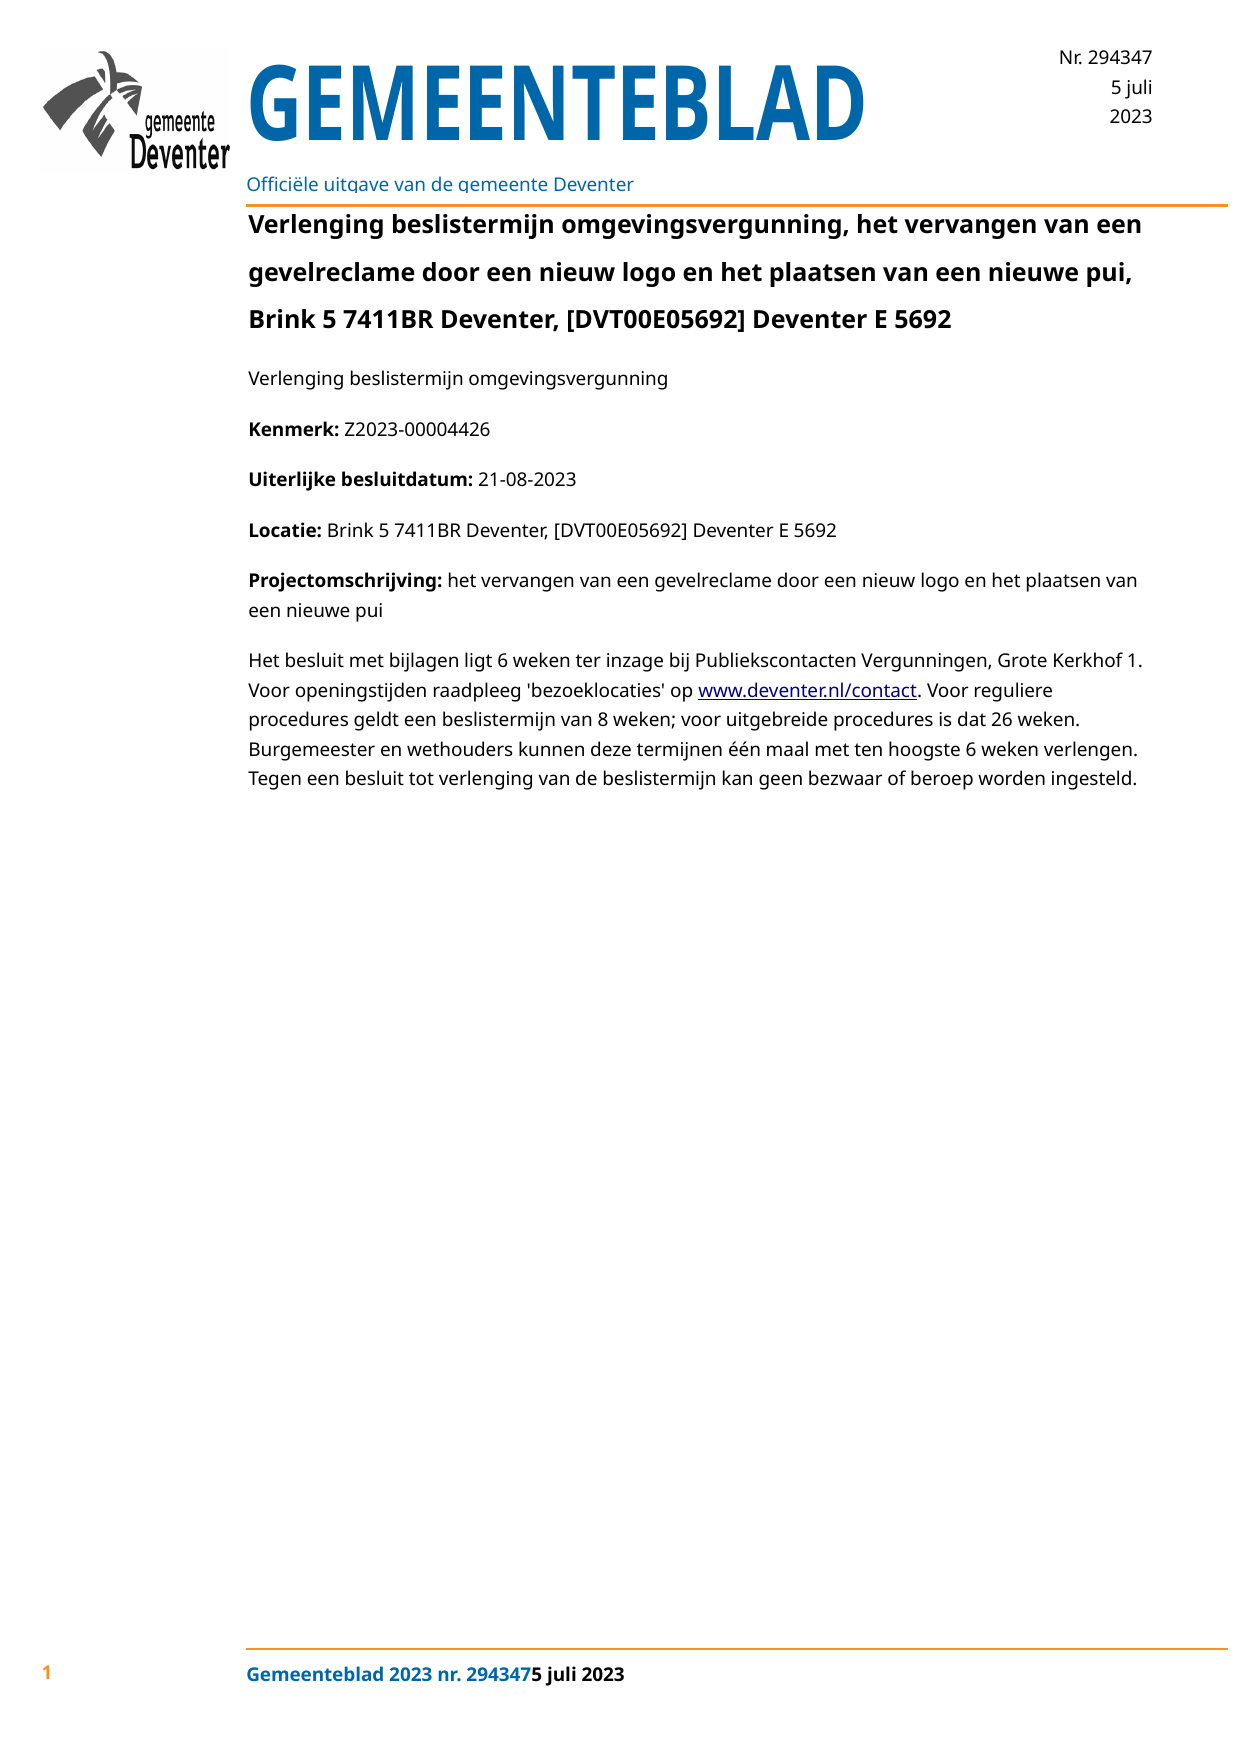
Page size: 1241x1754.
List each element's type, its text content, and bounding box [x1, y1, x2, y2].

text Het besluit met bijlagen ligt 6 weken ter inzage bij Publiekscontacten Vergunningen, Grote Kerkhof 1. Voor openingstijden raadpleeg 'bezoeklocaties' op www.deventer.nl/contact. Voor reguliere procedures geldt een beslistermijn van 8 weken; voor uitgebreide procedures is dat 26 weken. Burgemeester en wethouders kunnen deze termijnen één maal met ten hoogste 6 weken verlengen. Tegen een besluit tot verlenging van de beslistermijn kan geen bezwaar of beroep worden ingesteld. [248, 647, 1152, 791]
text Locatie: Brink 5 7411BR Deventer, [DVT00E05692] Deventer E 5692 [248, 517, 1152, 542]
text Kenmerk: Z2023-00004426 [248, 416, 1152, 442]
text Projectomschrijving: het vervangen van een gevelreclame door een nieuw logo en het plaatsen van een nieuwe pui [248, 567, 1152, 622]
picture [41, 47, 231, 172]
text Verlenging beslistermijn omgevingsvergunning [248, 366, 1152, 391]
text Uiterlijke besluitdatum: 21-08-2023 [248, 466, 1152, 492]
text Verlenging beslistermijn omgevingsvergunning, het vervangen van een gevelreclame door een nieuw logo en het plaatsen van een nieuwe pui, Brink 5 7411BR Deventer, [DVT00E05692] Deventer E 5692 [248, 207, 1152, 336]
